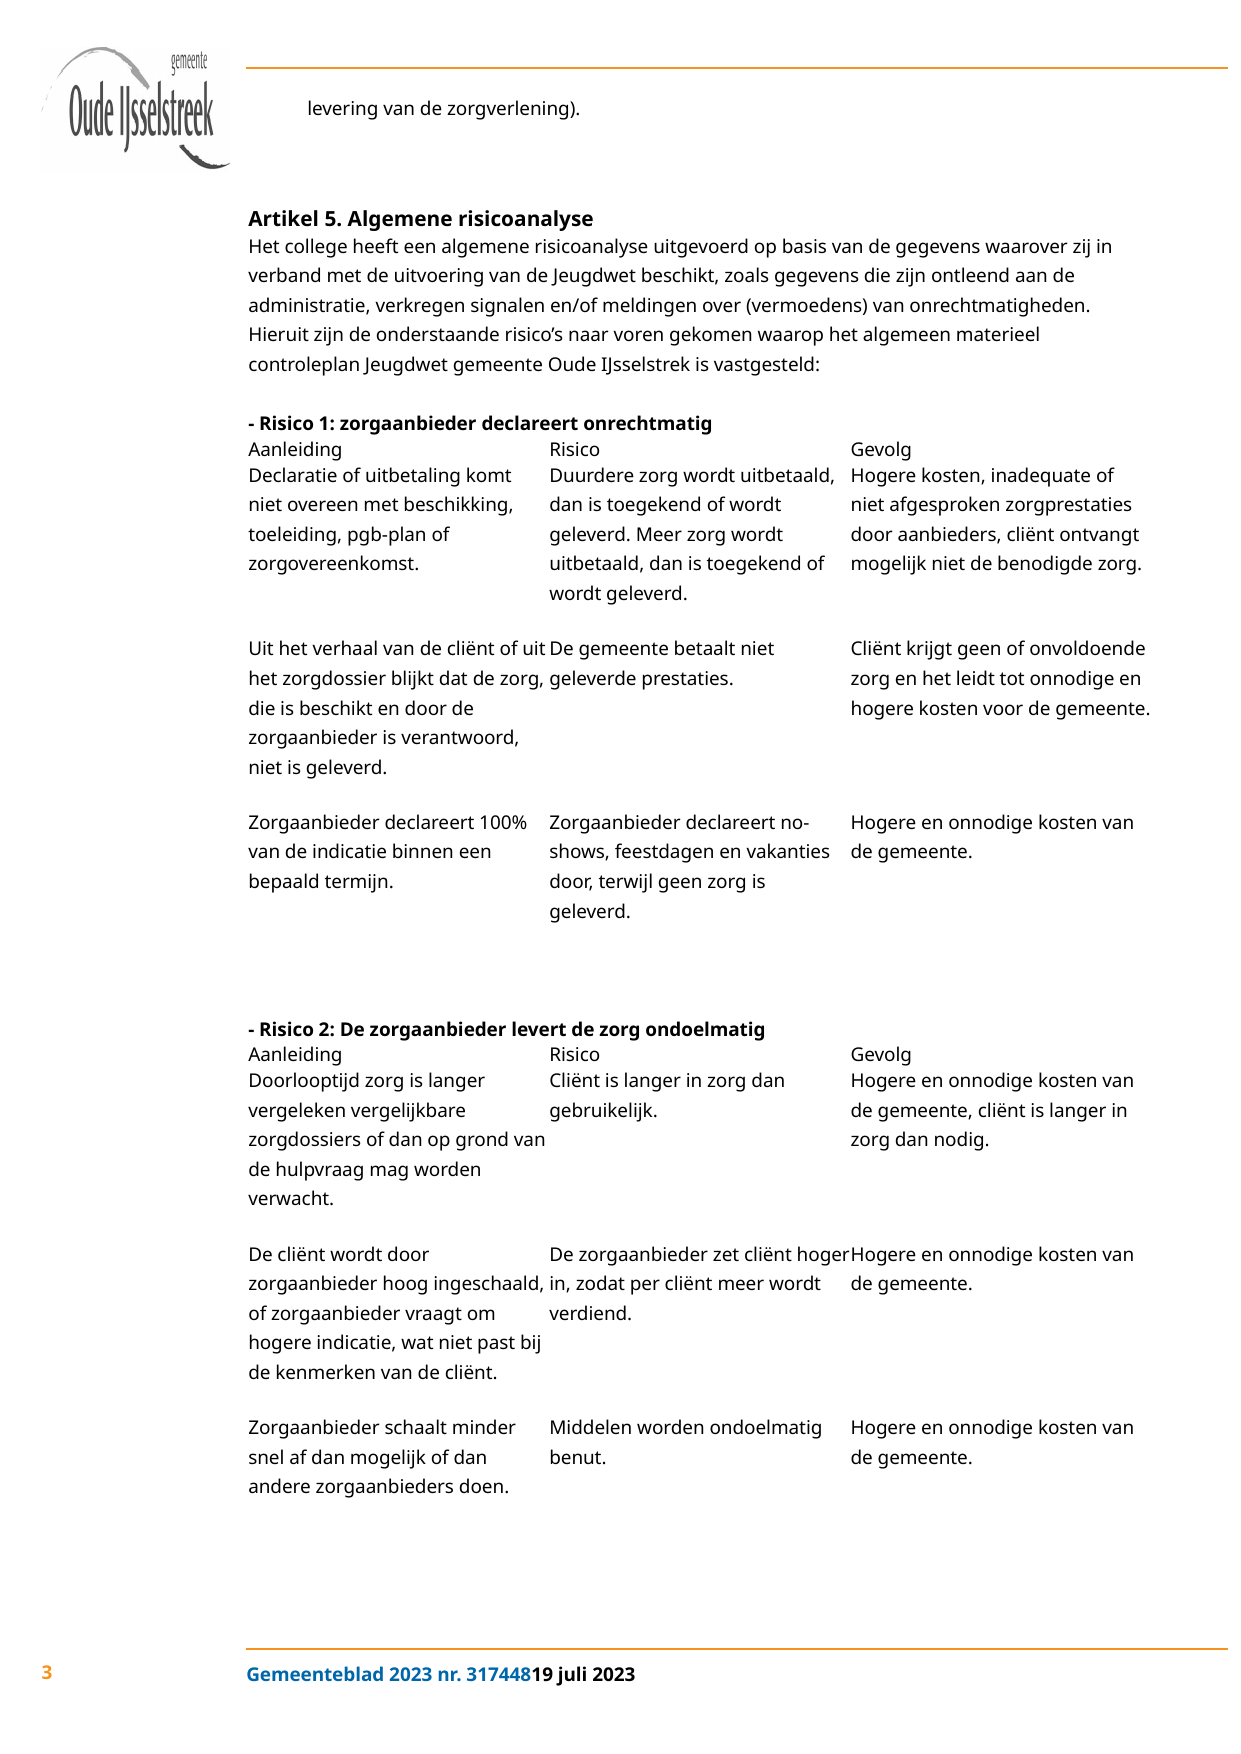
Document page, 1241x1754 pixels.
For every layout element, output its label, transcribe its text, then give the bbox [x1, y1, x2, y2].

table_cell Doorlooptijd zorg is langer vergeleken vergelijkbare zorgdossiers of dan op grond van de hulpvraag mag worden verwacht. [248, 1067, 549, 1241]
table_header - Risico 1: zorgaanbieder declareert onrechtmatig [248, 410, 850, 436]
table_cell Declaratie of uitbetaling komt niet overeen met beschikking, toeleiding, pgb-plan of zorgovereenkomst. [248, 462, 549, 636]
table_cell Aanleiding [248, 436, 549, 462]
table_cell Cliënt is langer in zorg dan gebruikelijk. [549, 1067, 850, 1241]
table_cell Duurdere zorg wordt uitbetaald, dan is toegekend of wordt geleverd. Meer zorg wordt uitbetaald, dan is toegekend of wordt geleverd. [549, 462, 850, 636]
table_header [850, 1016, 1152, 1041]
table_cell Risico [549, 1041, 850, 1067]
table_header - Risico 2: De zorgaanbieder levert de zorg ondoelmatig [248, 1016, 850, 1041]
table_cell Middelen worden ondoelmatig benut. [549, 1415, 850, 1529]
table_cell De gemeente betaalt niet geleverde prestaties. [549, 636, 850, 809]
table_cell Hogere en onnodige kosten van de gemeente. [850, 1241, 1152, 1414]
table_cell Zorgaanbieder schaalt minder snel af dan mogelijk of dan andere zorgaanbieders doen. [248, 1415, 549, 1529]
table_cell Gevolg [850, 436, 1152, 462]
picture [41, 47, 231, 172]
table_cell Risico [549, 436, 850, 462]
table_cell Hogere en onnodige kosten van de gemeente. [850, 1415, 1152, 1529]
table_cell Zorgaanbieder declareert 100% van de indicatie binnen een bepaald termijn. [248, 809, 549, 953]
table_header [850, 410, 1152, 436]
table_cell De cliënt wordt door zorgaanbieder hoog ingeschaald, of zorgaanbieder vraagt om hogere indicatie, wat niet past bij de kenmerken van de cliënt. [248, 1241, 549, 1414]
table_cell Uit het verhaal van de cliënt of uit het zorgdossier blijkt dat de zorg, die is beschikt en door de zorgaanbieder is verantwoord, niet is geleverd. [248, 636, 549, 809]
table_cell Zorgaanbieder declareert no-shows, feestdagen en vakanties door, terwijl geen zorg is geleverd. [549, 809, 850, 953]
table_cell Aanleiding [248, 1041, 549, 1067]
table_cell De zorgaanbieder zet cliënt hoger in, zodat per cliënt meer wordt verdiend. [549, 1241, 850, 1414]
table_cell Gevolg [850, 1041, 1152, 1067]
table_cell Hogere en onnodige kosten van de gemeente, cliënt is langer in zorg dan nodig. [850, 1067, 1152, 1241]
table_cell Cliënt krijgt geen of onvoldoende zorg en het leidt tot onnodige en hogere kosten voor de gemeente. [850, 636, 1152, 809]
table_cell Hogere kosten, inadequate of niet afgesproken zorgprestaties door aanbieders, cliënt ontvangt mogelijk niet de benodigde zorg. [850, 462, 1152, 636]
list levering van de zorgverlening). [248, 95, 1152, 121]
text Het college heeft een algemene risicoanalyse uitgevoerd op basis van de gegevens waarover zij in verband met de uitvoering van de Jeugdwet beschikt, zoals gegevens die zijn ontleend aan de administratie, verkregen signalen en/of meldingen over (vermoedens) van onrechtmatigheden. Hieruit zijn de onderstaande risico’s naar voren gekomen waarop het algemeen materieel controleplan Jeugdwet gemeente Oude IJsselstrek is vastgesteld: [248, 233, 1152, 377]
table_cell Hogere en onnodige kosten van de gemeente. [850, 809, 1152, 953]
text Artikel 5. Algemene risicoanalyse [248, 204, 1152, 233]
